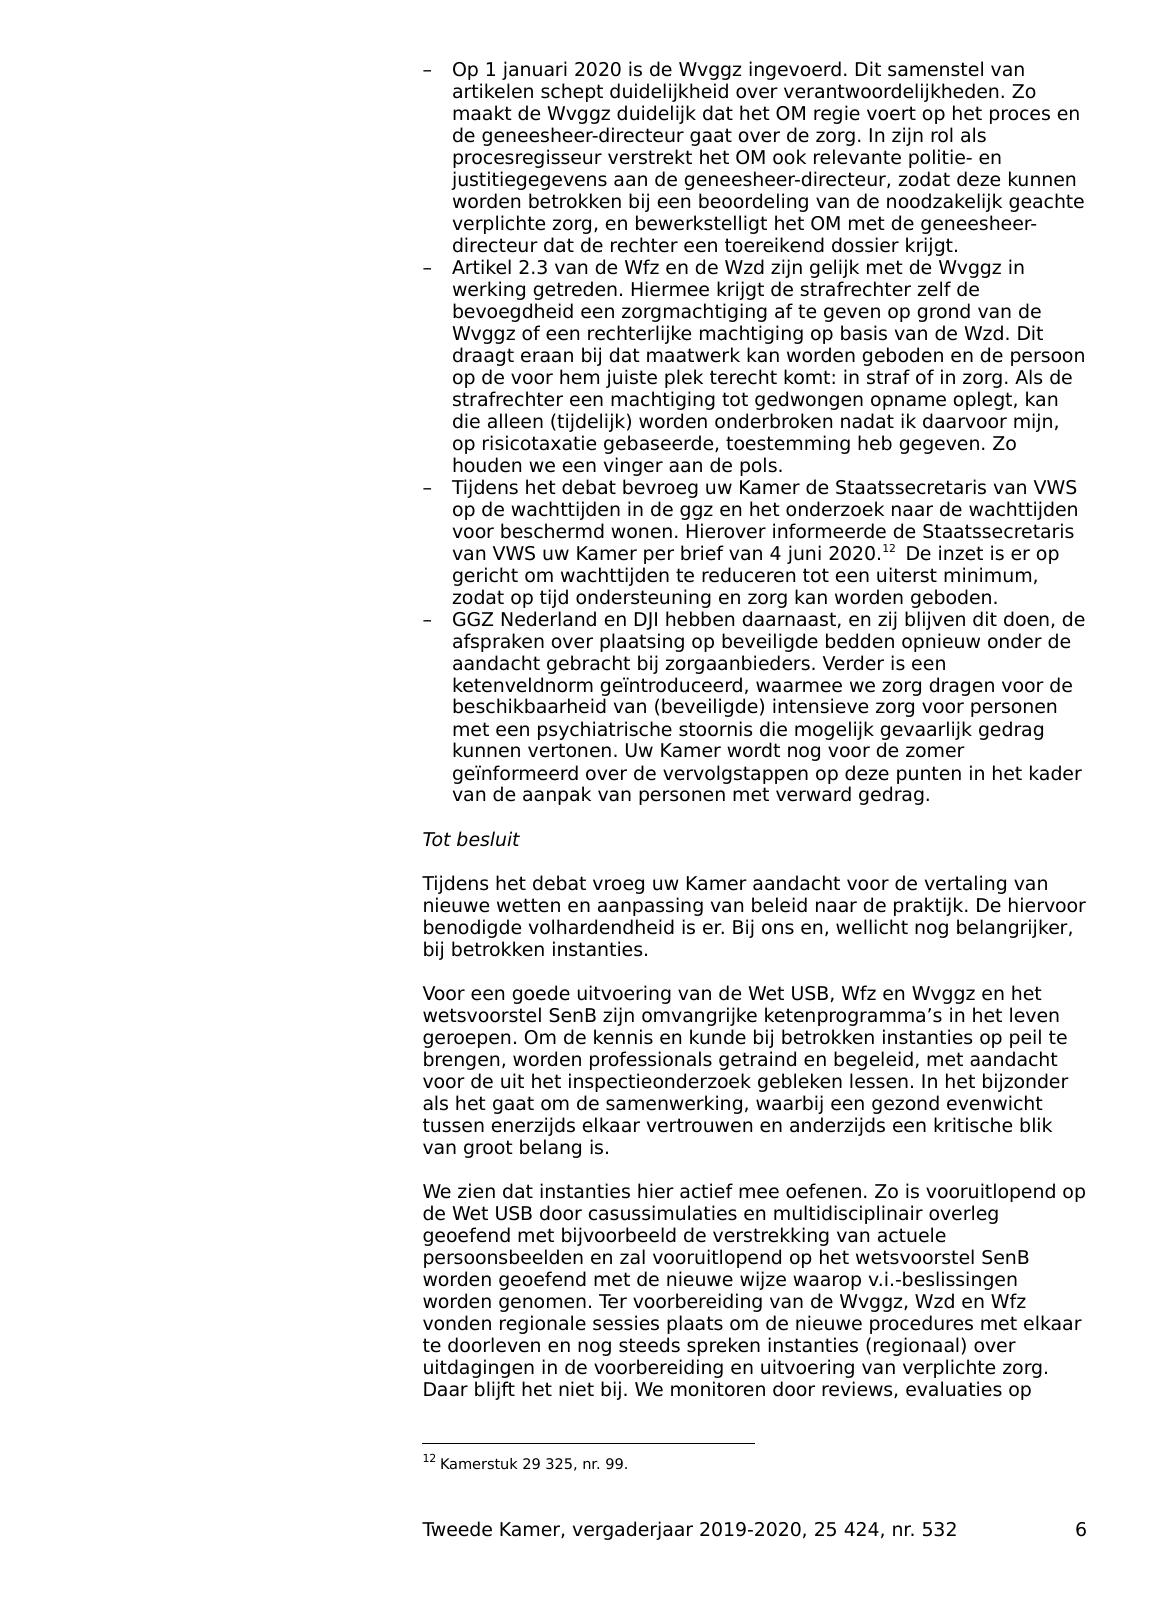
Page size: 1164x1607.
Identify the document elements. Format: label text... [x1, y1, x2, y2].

text – GGZ Nederland en DJI hebben daarnaast, en zij blijven dit doen, de afspraken over plaatsing op beveiligde bedden opnieuw onder de aandacht gebracht bij zorgaanbieders. Verder is een ketenveldnorm geïntroduceerd, waarmee we zorg dragen voor de beschikbaarheid van (beveiligde) intensieve zorg voor personen met een psychiatrische stoornis die mogelijk gevaarlijk gedrag kunnen vertonen. Uw Kamer wordt nog voor de zomer geïnformeerd over de vervolgstappen op deze punten in het kader van de aanpak van personen met verward gedrag. [422, 608, 1087, 806]
subtitle Tot besluit [422, 828, 1087, 851]
text – Artikel 2.3 van de Wfz en de Wzd zijn gelijk met de Wvggz in werking getreden. Hiermee krijgt de strafrechter zelf de bevoegdheid een zorgmachtiging af te geven op grond van de Wvggz of een rechterlijke machtiging op basis van de Wzd. Dit draagt eraan bij dat maatwerk kan worden geboden en de persoon op de voor hem juiste plek terecht komt: in straf of in zorg. Als de strafrechter een machtiging tot gedwongen opname oplegt, kan die alleen (tijdelijk) worden onderbroken nadat ik daarvoor mijn, op risicotaxatie gebaseerde, toestemming heb gegeven. Zo houden we een vinger aan de pols. [422, 257, 1087, 477]
text Voor een goede uitvoering van de Wet USB, Wfz en Wvggz en het wetsvoorstel SenB zijn omvangrijke ketenprogramma’s in het leven geroepen. Om de kennis en kunde bij betrokken instanties op peil te brengen, worden professionals getraind en begeleid, met aandacht voor de uit het inspectieonderzoek gebleken lessen. In het bijzonder als het gaat om de samenwerking, waarbij een gezond evenwicht tussen enerzijds elkaar vertrouwen en anderzijds een kritische blik van groot belang is. [422, 983, 1087, 1159]
text Tijdens het debat vroeg uw Kamer aandacht voor de vertaling van nieuwe wetten en aanpassing van beleid naar de praktijk. De hiervoor benodigde volhardendheid is er. Bij ons en, wellicht nog belangrijker, bij betrokken instanties. [422, 873, 1087, 961]
text – Tijdens het debat bevroeg uw Kamer de Staatssecretaris van VWS op de wachttijden in de ggz en het onderzoek naar de wachttijden voor beschermd wonen. Hierover informeerde de Staatssecretaris van VWS uw Kamer per brief van 4 juni 2020. De inzet is er op gericht om wachttijden te reduceren tot een uiterst minimum, zodat op tijd ondersteuning en zorg kan worden geboden. [422, 477, 1087, 608]
text Kamerstuk 29 325, nr. 99. [422, 1452, 1087, 1474]
text We zien dat instanties hier actief mee oefenen. Zo is vooruitlopend op de Wet USB door casussimulaties en multidisciplinair overleg geoefend met bijvoorbeeld de verstrekking van actuele persoonsbeelden en zal vooruitlopend op het wetsvoorstel SenB worden geoefend met de nieuwe wijze waarop v.i.-beslissingen worden genomen. Ter voorbereiding van de Wvggz, Wzd en Wfz vonden regionale sessies plaats om de nieuwe procedures met elkaar te doorleven en nog steeds spreken instanties (regionaal) over uitdagingen in de voorbereiding en uitvoering van verplichte zorg. Daar blijft het niet bij. We monitoren door reviews, evaluaties op [422, 1181, 1087, 1401]
text – Op 1 januari 2020 is de Wvggz ingevoerd. Dit samenstel van artikelen schept duidelijkheid over verantwoordelijkheden. Zo maakt de Wvggz duidelijk dat het OM regie voert op het proces en de geneesheer-directeur gaat over de zorg. In zijn rol als procesregisseur verstrekt het OM ook relevante politie- en justitiegegevens aan de geneesheer-directeur, zodat deze kunnen worden betrokken bij een beoordeling van de noodzakelijk geachte verplichte zorg, en bewerkstelligt het OM met de geneesheer-directeur dat de rechter een toereikend dossier krijgt. [422, 59, 1087, 257]
